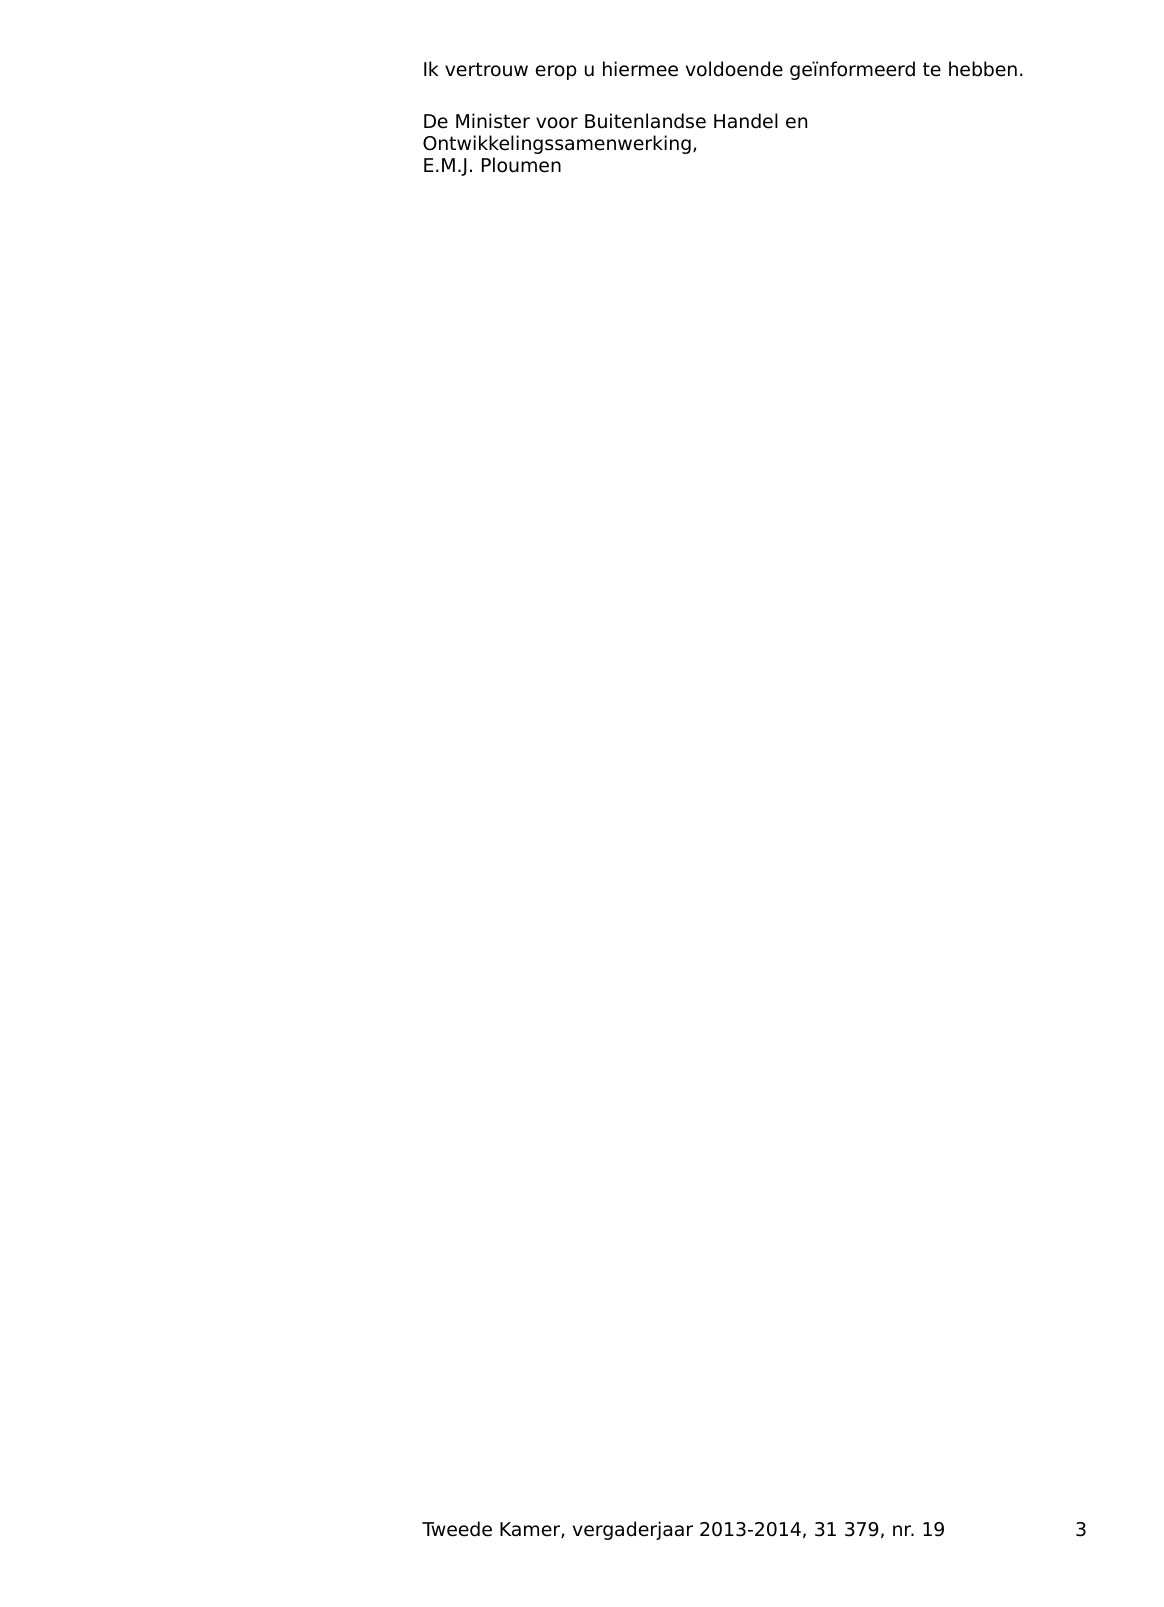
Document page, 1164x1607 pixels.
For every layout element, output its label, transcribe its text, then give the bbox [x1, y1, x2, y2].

text De Minister voor Buitenlandse Handel en Ontwikkelingssamenwerking, E.M.J. Ploumen [422, 111, 1087, 177]
text Ik vertrouw erop u hiermee voldoende geïnformeerd te hebben. [422, 59, 1087, 81]
